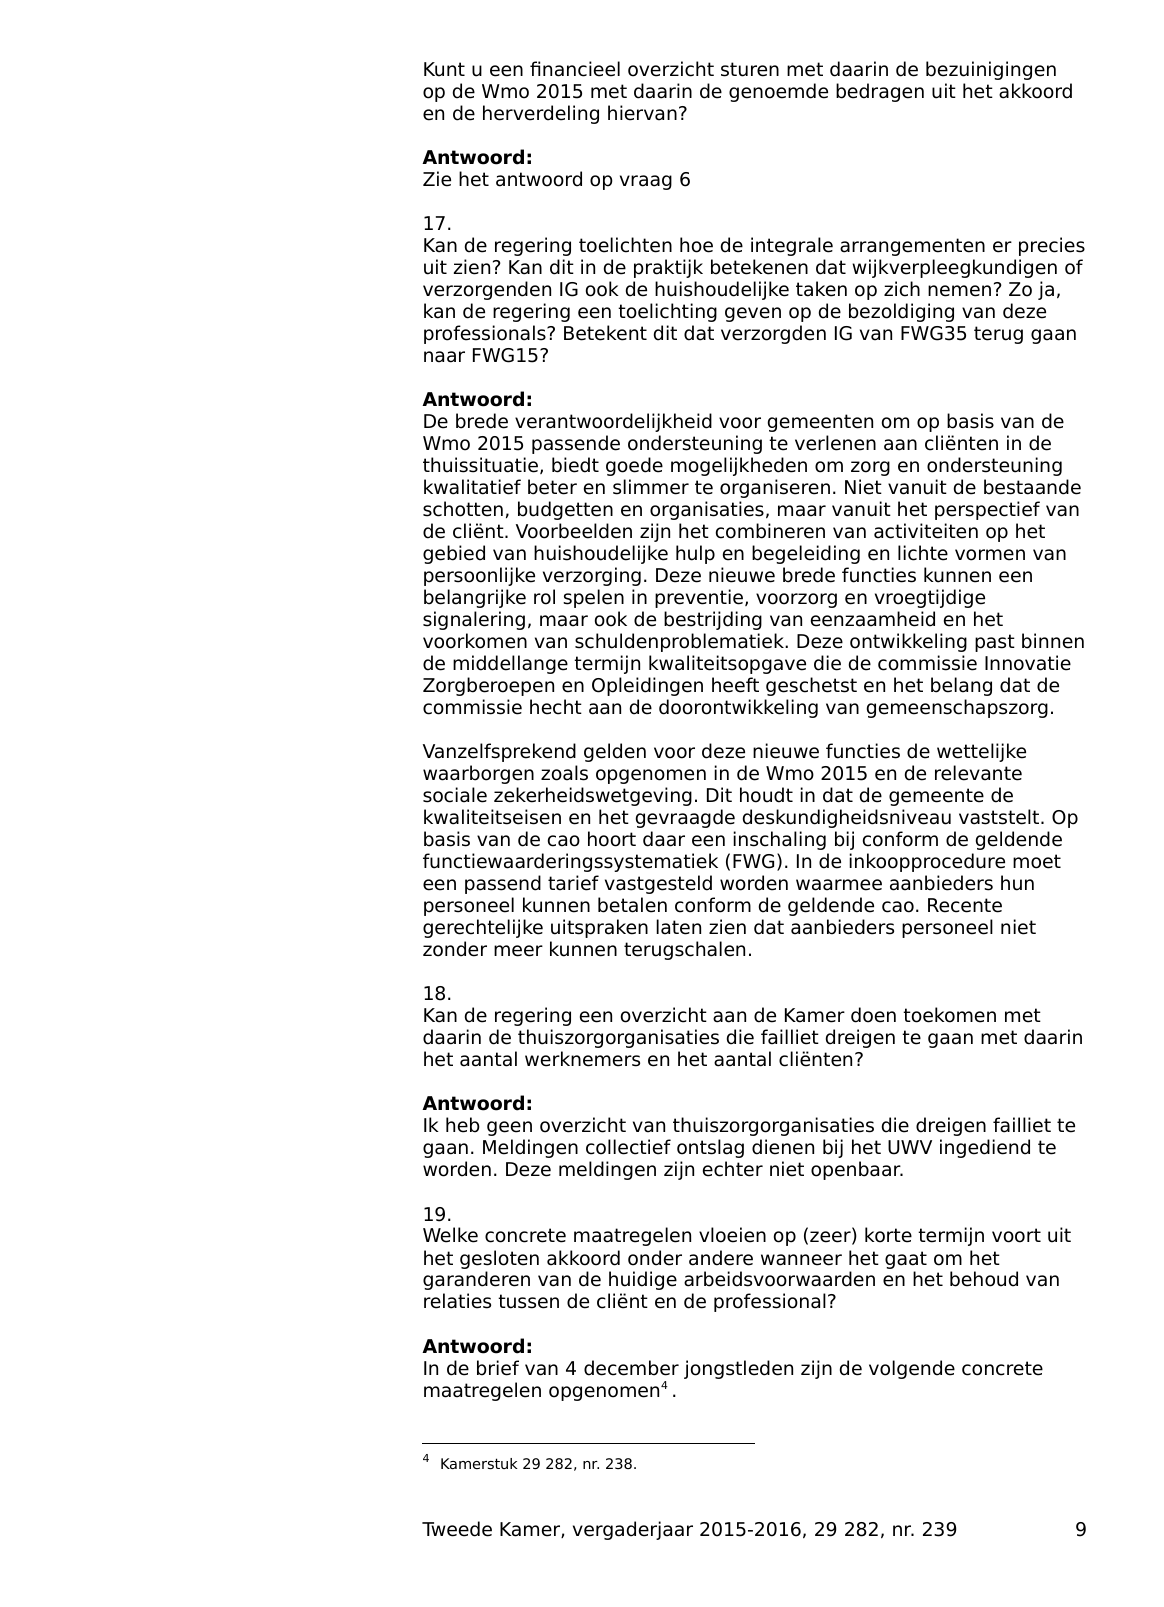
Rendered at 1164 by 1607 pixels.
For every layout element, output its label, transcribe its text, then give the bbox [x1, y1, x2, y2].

text Kunt u een financieel overzicht sturen met daarin de bezuinigingen op de Wmo 2015 met daarin de genoemde bedragen uit het akkoord en de herverdeling hiervan? [422, 59, 1087, 125]
text 18. [422, 983, 1087, 1005]
text Antwoord: [422, 147, 1087, 169]
text In de brief van 4 december jongstleden zijn de volgende concrete maatregelen opgenomen. [422, 1357, 1087, 1401]
text 17. [422, 213, 1087, 235]
text Welke concrete maatregelen vloeien op (zeer) korte termijn voort uit het gesloten akkoord onder andere wanneer het gaat om het garanderen van de huidige arbeidsvoorwaarden en het behoud van relaties tussen de cliënt en de professional? [422, 1225, 1087, 1313]
text Kan de regering toelichten hoe de integrale arrangementen er precies uit zien? Kan dit in de praktijk betekenen dat wijkverpleegkundigen of verzorgenden IG ook de huishoudelijke taken op zich nemen? Zo ja, kan de regering een toelichting geven op de bezoldiging van deze professionals? Betekent dit dat verzorgden IG van FWG35 terug gaan naar FWG15? [422, 235, 1087, 367]
text De brede verantwoordelijkheid voor gemeenten om op basis van de Wmo 2015 passende ondersteuning te verlenen aan cliënten in de thuissituatie, biedt goede mogelijkheden om zorg en ondersteuning kwalitatief beter en slimmer te organiseren. Niet vanuit de bestaande schotten, budgetten en organisaties, maar vanuit het perspectief van de cliënt. Voorbeelden zijn het combineren van activiteiten op het gebied van huishoudelijke hulp en begeleiding en lichte vormen van persoonlijke verzorging. Deze nieuwe brede functies kunnen een belangrijke rol spelen in preventie, voorzorg en vroegtijdige signalering, maar ook de bestrijding van eenzaamheid en het voorkomen van schuldenproblematiek. Deze ontwikkeling past binnen de middellange termijn kwaliteitsopgave die de commissie Innovatie Zorgberoepen en Opleidingen heeft geschetst en het belang dat de commissie hecht aan de doorontwikkeling van gemeenschapszorg. [422, 411, 1087, 719]
text Antwoord: [422, 1093, 1087, 1115]
text Antwoord: [422, 1336, 1087, 1357]
text Kan de regering een overzicht aan de Kamer doen toekomen met daarin de thuiszorgorganisaties die failliet dreigen te gaan met daarin het aantal werknemers en het aantal cliënten? [422, 1005, 1087, 1071]
text Antwoord: [422, 389, 1087, 411]
text 19. [422, 1203, 1087, 1225]
text Kamerstuk 29 282, nr. 238. [422, 1452, 1087, 1474]
text Ik heb geen overzicht van thuiszorgorganisaties die dreigen failliet te gaan. Meldingen collectief ontslag dienen bij het UWV ingediend te worden. Deze meldingen zijn echter niet openbaar. [422, 1115, 1087, 1181]
text Vanzelfsprekend gelden voor deze nieuwe functies de wettelijke waarborgen zoals opgenomen in de Wmo 2015 en de relevante sociale zekerheidswetgeving. Dit houdt in dat de gemeente de kwaliteitseisen en het gevraagde deskundigheidsniveau vaststelt. Op basis van de cao hoort daar een inschaling bij conform de geldende functiewaarderingssystematiek (FWG). In de inkoopprocedure moet een passend tarief vastgesteld worden waarmee aanbieders hun personeel kunnen betalen conform de geldende cao. Recente gerechtelijke uitspraken laten zien dat aanbieders personeel niet zonder meer kunnen terugschalen. [422, 741, 1087, 961]
text Zie het antwoord op vraag 6 [422, 169, 1087, 191]
